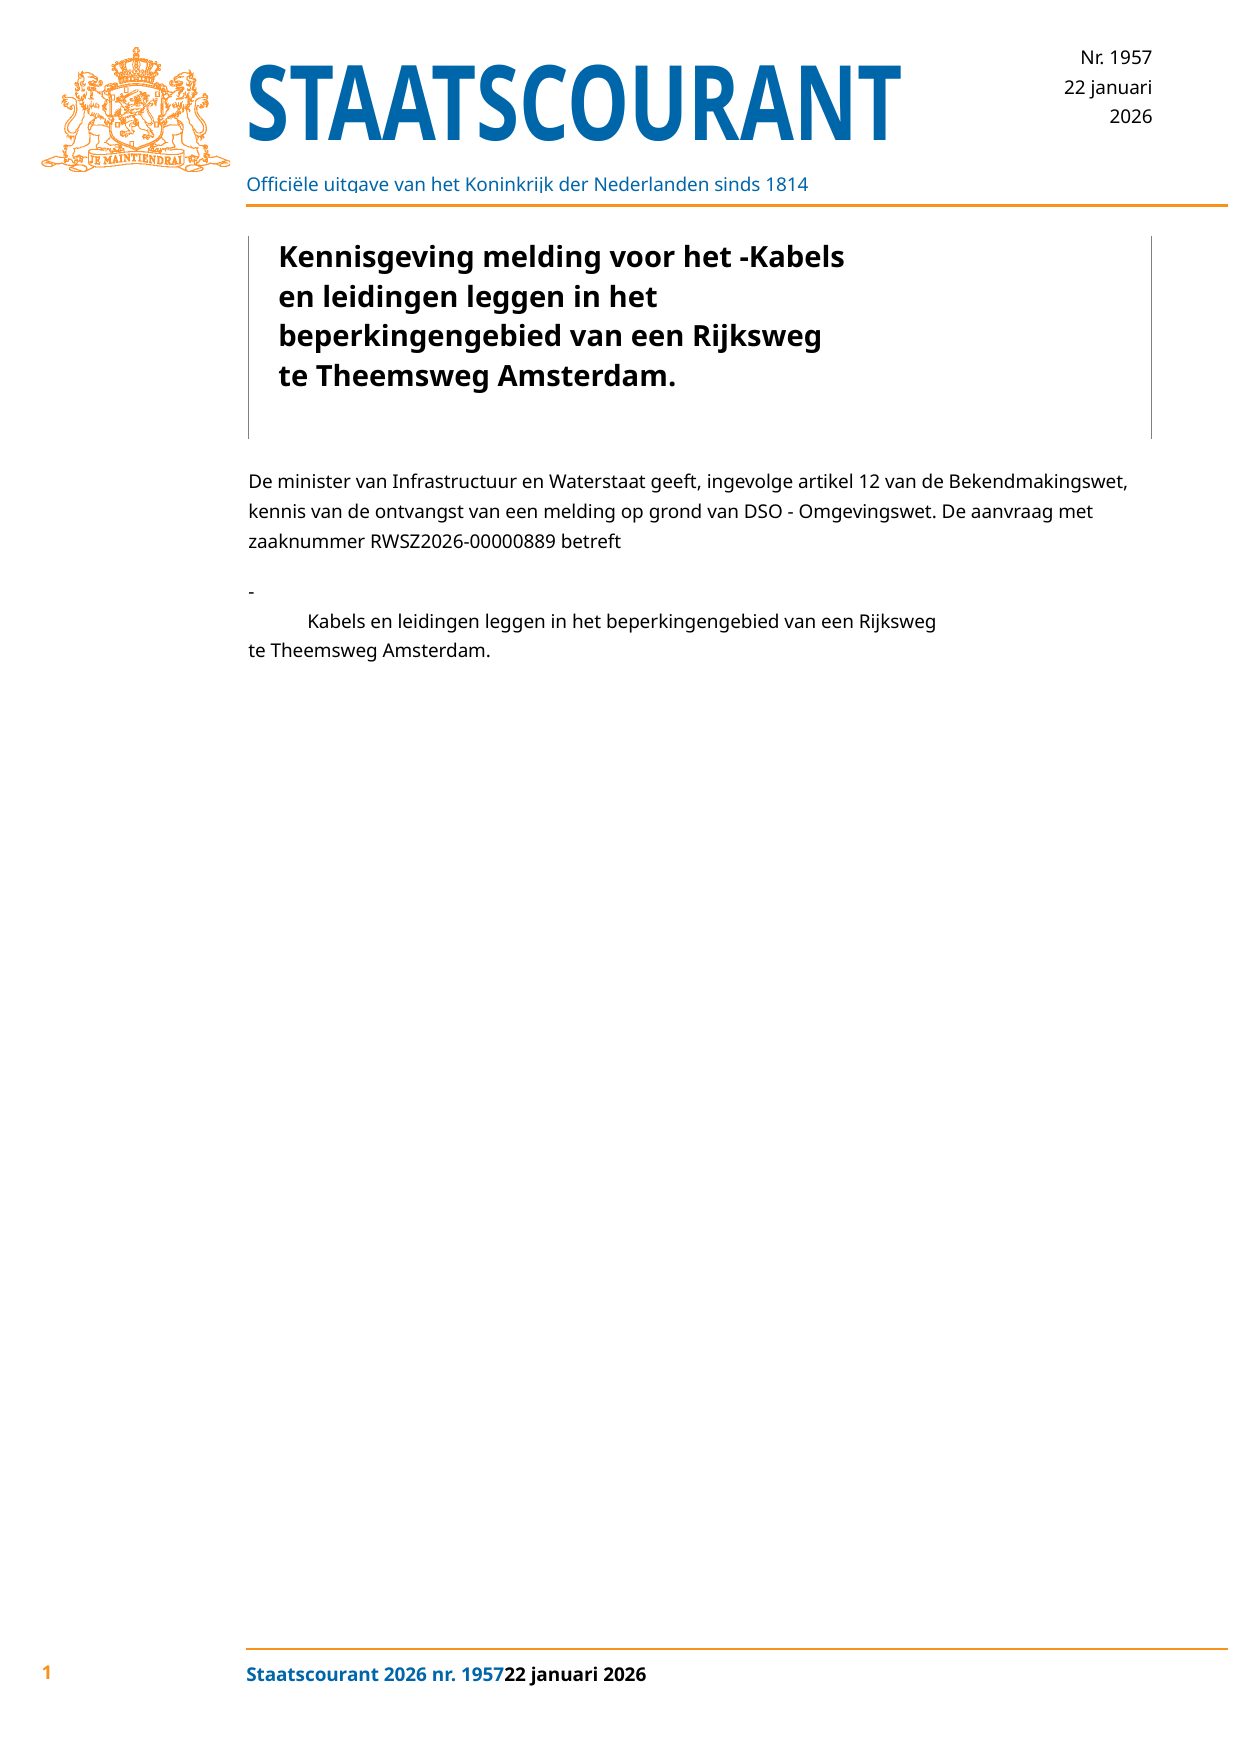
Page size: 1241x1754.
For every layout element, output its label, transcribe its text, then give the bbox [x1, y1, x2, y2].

table_header [1090, 236, 1151, 413]
table_header Kennisgeving melding voor het -Kabels en leidingen leggen in het beperkingengebied van een Rijksweg te Theemsweg Amsterdam. [249, 236, 850, 439]
picture [41, 47, 231, 172]
text De minister van Infrastructuur en Waterstaat geeft, ingevolge artikel 12 van de Bekendmakingswet, kennis van de ontvangst van een melding op grond van DSO - Omgevingswet. De aanvraag met zaaknummer RWSZ2026-00000889 betreft [248, 469, 1152, 553]
picture [912, 236, 1090, 414]
table_header [850, 236, 912, 413]
text te Theemsweg Amsterdam. [248, 637, 1152, 663]
table_header [850, 414, 1151, 439]
list Kabels en leidingen leggen in het beperkingengebied van een Rijksweg [248, 608, 1152, 633]
